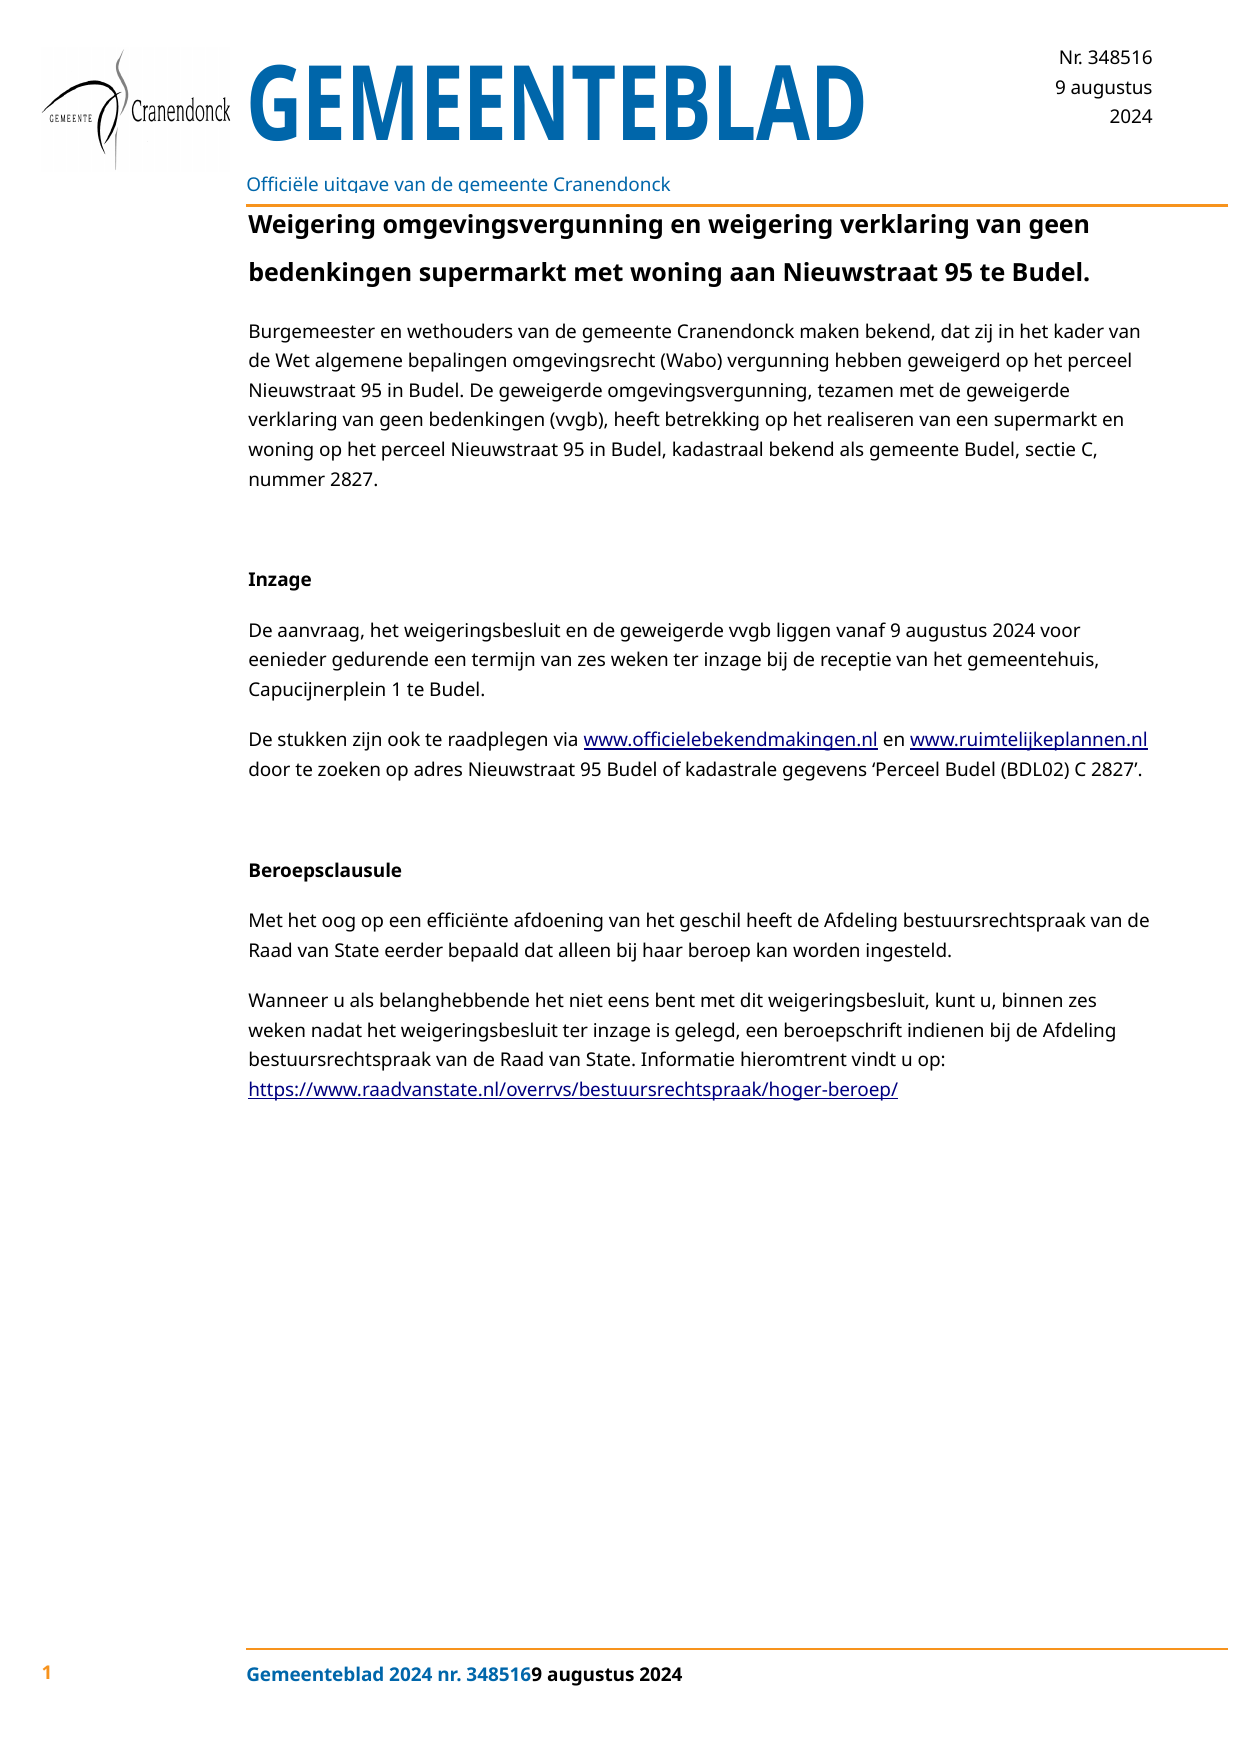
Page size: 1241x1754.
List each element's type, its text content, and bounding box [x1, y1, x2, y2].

text De aanvraag, het weigeringsbesluit en de geweigerde vvgb liggen vanaf 9 augustus 2024 voor eenieder gedurende een termijn van zes weken ter inzage bij de receptie van het gemeentehuis, Capucijnerplein 1 te Budel. [248, 617, 1152, 702]
text Met het oog op een efficiënte afdoening van het geschil heeft de Afdeling bestuursrechtspraak van de Raad van State eerder bepaald dat alleen bij haar beroep kan worden ingesteld. [248, 907, 1152, 963]
picture [41, 47, 231, 172]
text Burgemeester en wethouders van de gemeente Cranendonck maken bekend, dat zij in het kader van de Wet algemene bepalingen omgevingsrecht (Wabo) vergunning hebben geweigerd op het perceel Nieuwstraat 95 in Budel. De geweigerde omgevingsvergunning, tezamen met de geweigerde verklaring van geen bedenkingen (vvgb), heeft betrekking op het realiseren van een supermarkt en woning op het perceel Nieuwstraat 95 in Budel, kadastraal bekend als gemeente Budel, sectie C, nummer 2827. [248, 318, 1152, 492]
text Inzage [248, 567, 1152, 592]
text De stukken zijn ook te raadplegen via www.officielebekendmakingen.nl en www.ruimtelijkeplannen.nl door te zoeken op adres Nieuwstraat 95 Budel of kadastrale gegevens ‘Perceel Budel (BDL02) C 2827’. [248, 727, 1152, 782]
text Beroepsclausule [248, 857, 1152, 883]
text Wanneer u als belanghebbende het niet eens bent met dit weigeringsbesluit, kunt u, binnen zes weken nadat het weigeringsbesluit ter inzage is gelegd, een beroepschrift indienen bij de Afdeling bestuursrechtspraak van de Raad van State. Informatie hieromtrent vindt u op: https://www.raadvanstate.nl/overrvs/bestuursrechtspraak/hoger-beroep/ [248, 987, 1152, 1102]
text Weigering omgevingsvergunning en weigering verklaring van geen bedenkingen supermarkt met woning aan Nieuwstraat 95 te Budel. [248, 207, 1152, 288]
